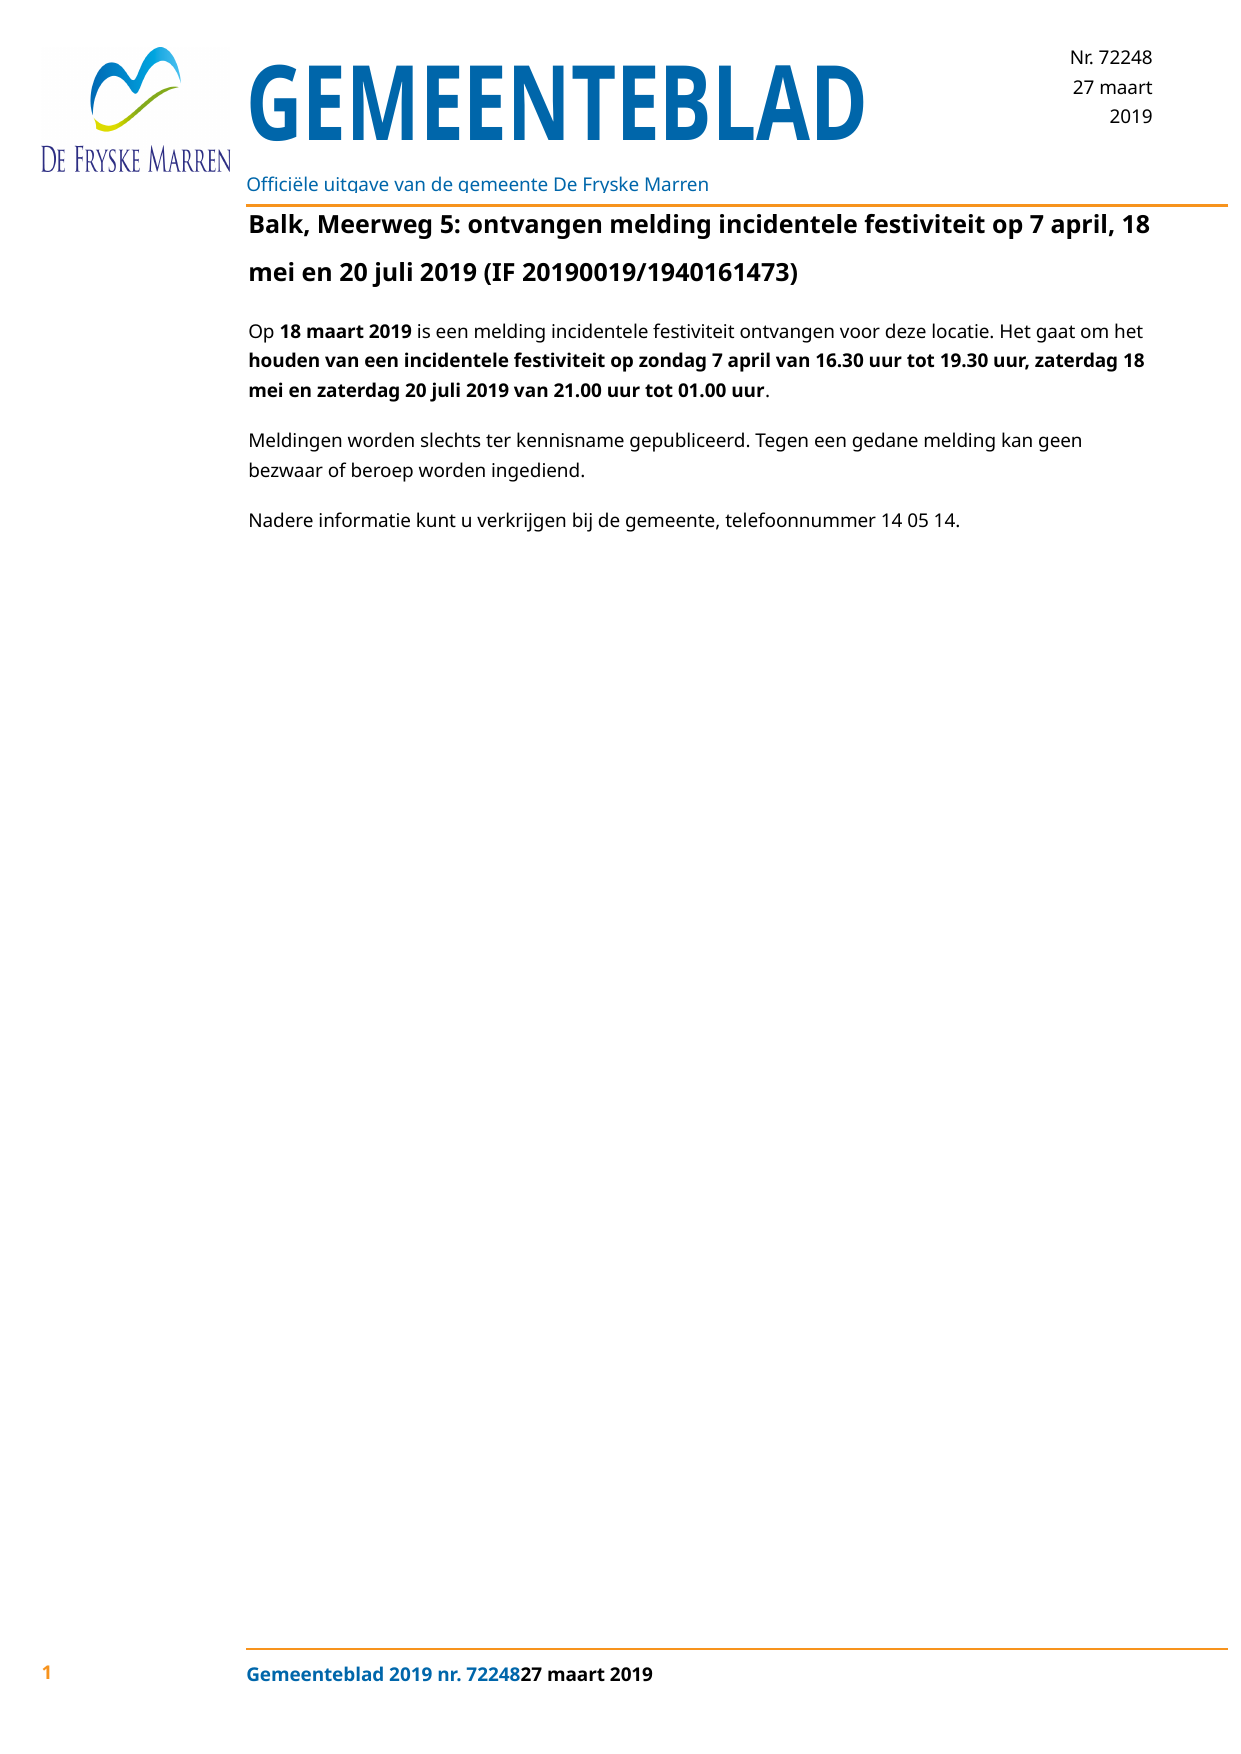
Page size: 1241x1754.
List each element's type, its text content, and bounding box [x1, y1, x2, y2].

picture [41, 47, 231, 172]
text Op 18 maart 2019 is een melding incidentele festiviteit ontvangen voor deze locatie. Het gaat om het houden van een incidentele festiviteit op zondag 7 april van 16.30 uur tot 19.30 uur, zaterdag 18 mei en zaterdag 20 juli 2019 van 21.00 uur tot 01.00 uur. [248, 318, 1152, 403]
text Nadere informatie kunt u verkrijgen bij de gemeente, telefoonnummer 14 05 14. [248, 507, 1152, 533]
text Meldingen worden slechts ter kennisname gepubliceerd. Tegen een gedane melding kan geen bezwaar of beroep worden ingediend. [248, 427, 1152, 483]
text Balk, Meerweg 5: ontvangen melding incidentele festiviteit op 7 april, 18 mei en 20 juli 2019 (IF 20190019/1940161473) [248, 207, 1152, 288]
